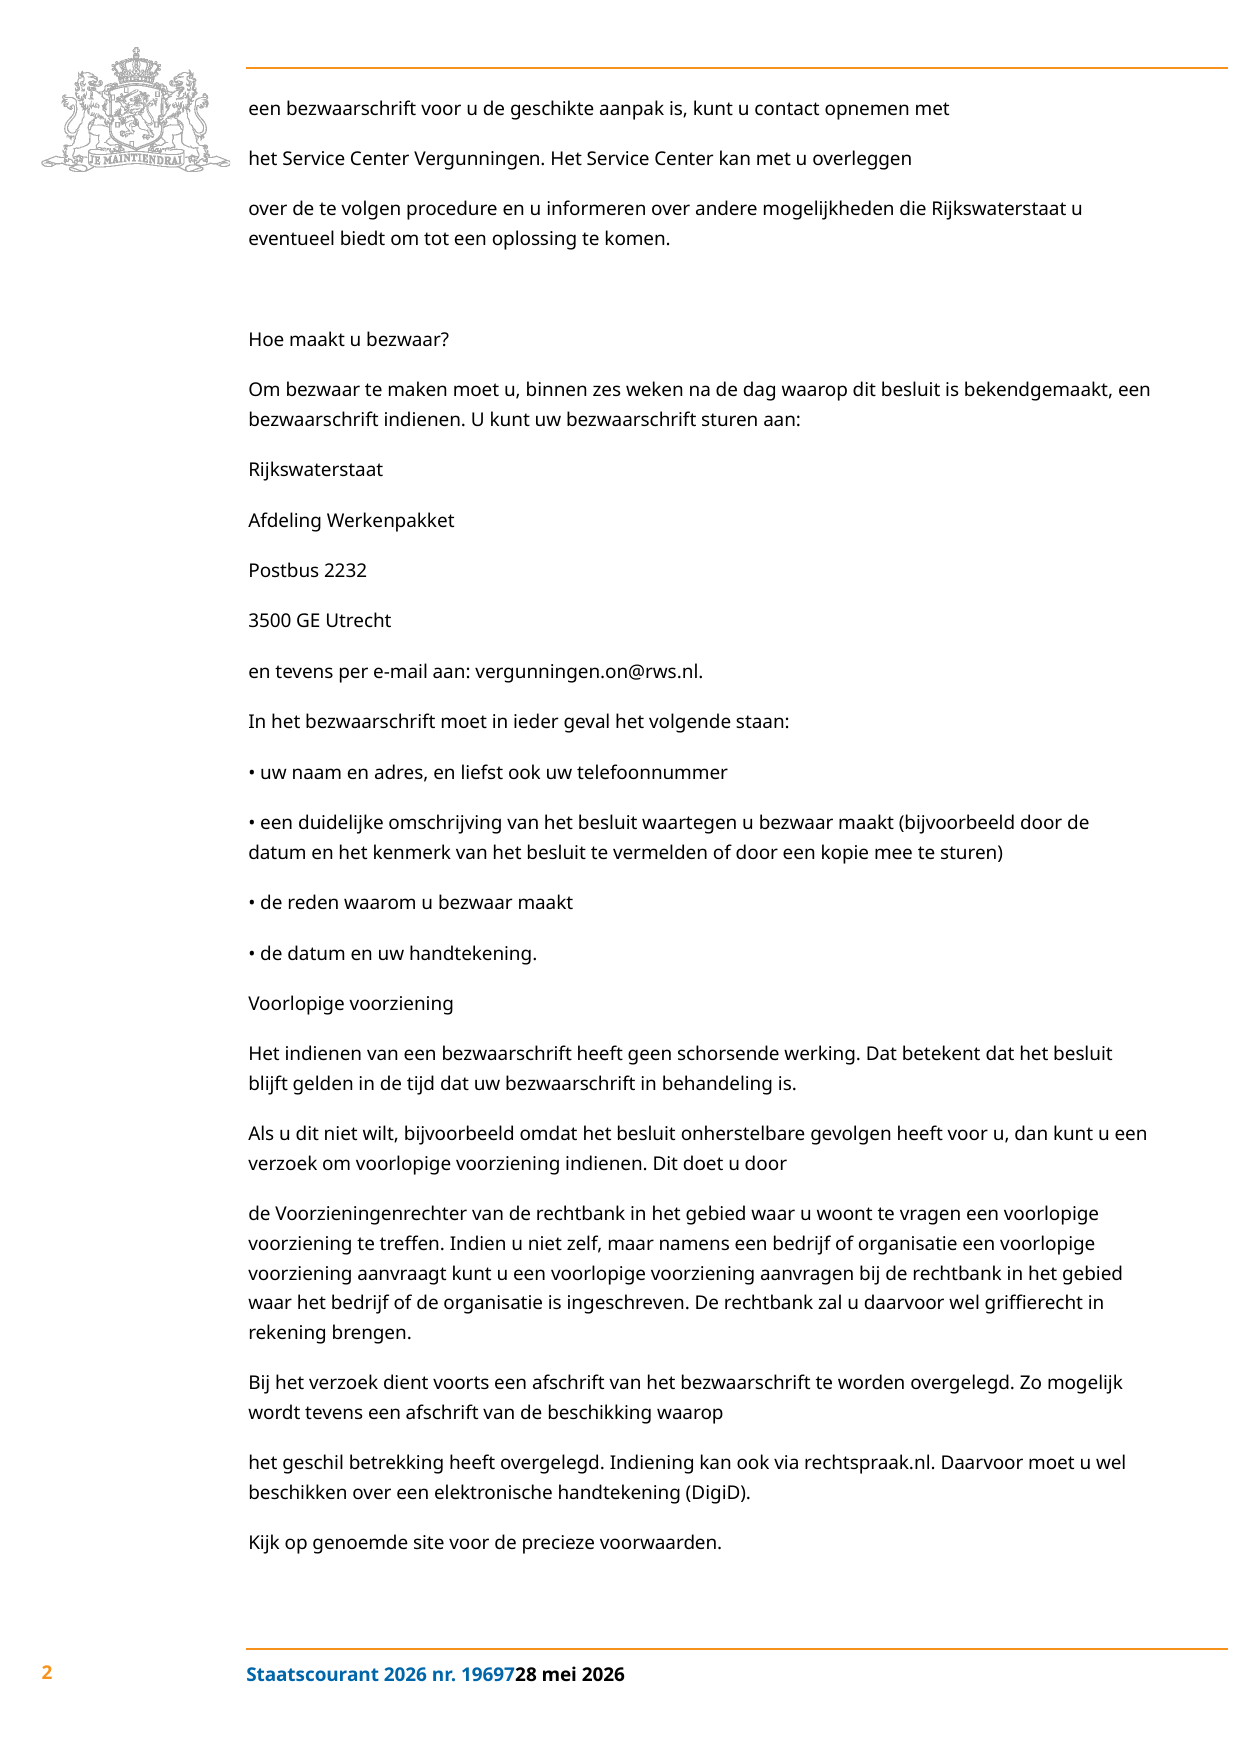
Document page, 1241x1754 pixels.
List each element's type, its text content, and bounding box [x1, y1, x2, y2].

text het Service Center Vergunningen. Het Service Center kan met u overleggen [248, 145, 1152, 171]
text over de te volgen procedure en u informeren over andere mogelijkheden die Rijkswaterstaat u eventueel biedt om tot een oplossing te komen. [248, 196, 1152, 251]
text Afdeling Werkenpakket [248, 507, 1152, 533]
text de Voorzieningenrechter van de rechtbank in het gebied waar u woont te vragen een voorlopige voorziening te treffen. Indien u niet zelf, maar namens een bedrijf of organisatie een voorlopige voorziening aanvraagt kunt u een voorlopige voorziening aanvragen bij de rechtbank in het gebied waar het bedrijf of de organisatie is ingeschreven. De rechtbank zal u daarvoor wel griffierecht in rekening brengen. [248, 1201, 1152, 1345]
text en tevens per e-mail aan: vergunningen.on@rws.nl. [248, 658, 1152, 684]
text een bezwaarschrift voor u de geschikte aanpak is, kunt u contact opnemen met [248, 95, 1152, 121]
text • uw naam en adres, en liefst ook uw telefoonnummer [248, 759, 1152, 785]
text • de datum en uw handtekening. [248, 940, 1152, 966]
text • de reden waarom u bezwaar maakt [248, 889, 1152, 915]
text Om bezwaar te maken moet u, binnen zes weken na de dag waarop dit besluit is bekendgemaakt, een bezwaarschrift indienen. U kunt uw bezwaarschrift sturen aan: [248, 376, 1152, 432]
text het geschil betrekking heeft overgelegd. Indiening kan ook via rechtspraak.nl. Daarvoor moet u wel beschikken over een elektronische handtekening (DigiD). [248, 1449, 1152, 1505]
text Het indienen van een bezwaarschrift heeft geen schorsende werking. Dat betekent dat het besluit blijft gelden in de tijd dat uw bezwaarschrift in behandeling is. [248, 1041, 1152, 1096]
text In het bezwaarschrift moet in ieder geval het volgende staan: [248, 708, 1152, 734]
text Bij het verzoek dient voorts een afschrift van het bezwaarschrift te worden overgelegd. Zo mogelijk wordt tevens een afschrift van de beschikking waarop [248, 1369, 1152, 1425]
text Hoe maakt u bezwaar? [248, 326, 1152, 352]
text Als u dit niet wilt, bijvoorbeeld omdat het besluit onherstelbare gevolgen heeft voor u, dan kunt u een verzoek om voorlopige voorziening indienen. Dit doet u door [248, 1121, 1152, 1176]
text • een duidelijke omschrijving van het besluit waartegen u bezwaar maakt (bijvoorbeeld door de datum en het kenmerk van het besluit te vermelden of door een kopie mee te sturen) [248, 809, 1152, 865]
text Voorlopige voorziening [248, 990, 1152, 1016]
text Postbus 2232 [248, 557, 1152, 583]
text Kijk op genoemde site voor de precieze voorwaarden. [248, 1529, 1152, 1555]
text 3500 GE Utrecht [248, 608, 1152, 633]
text Rijkswaterstaat [248, 456, 1152, 482]
picture [41, 47, 231, 172]
